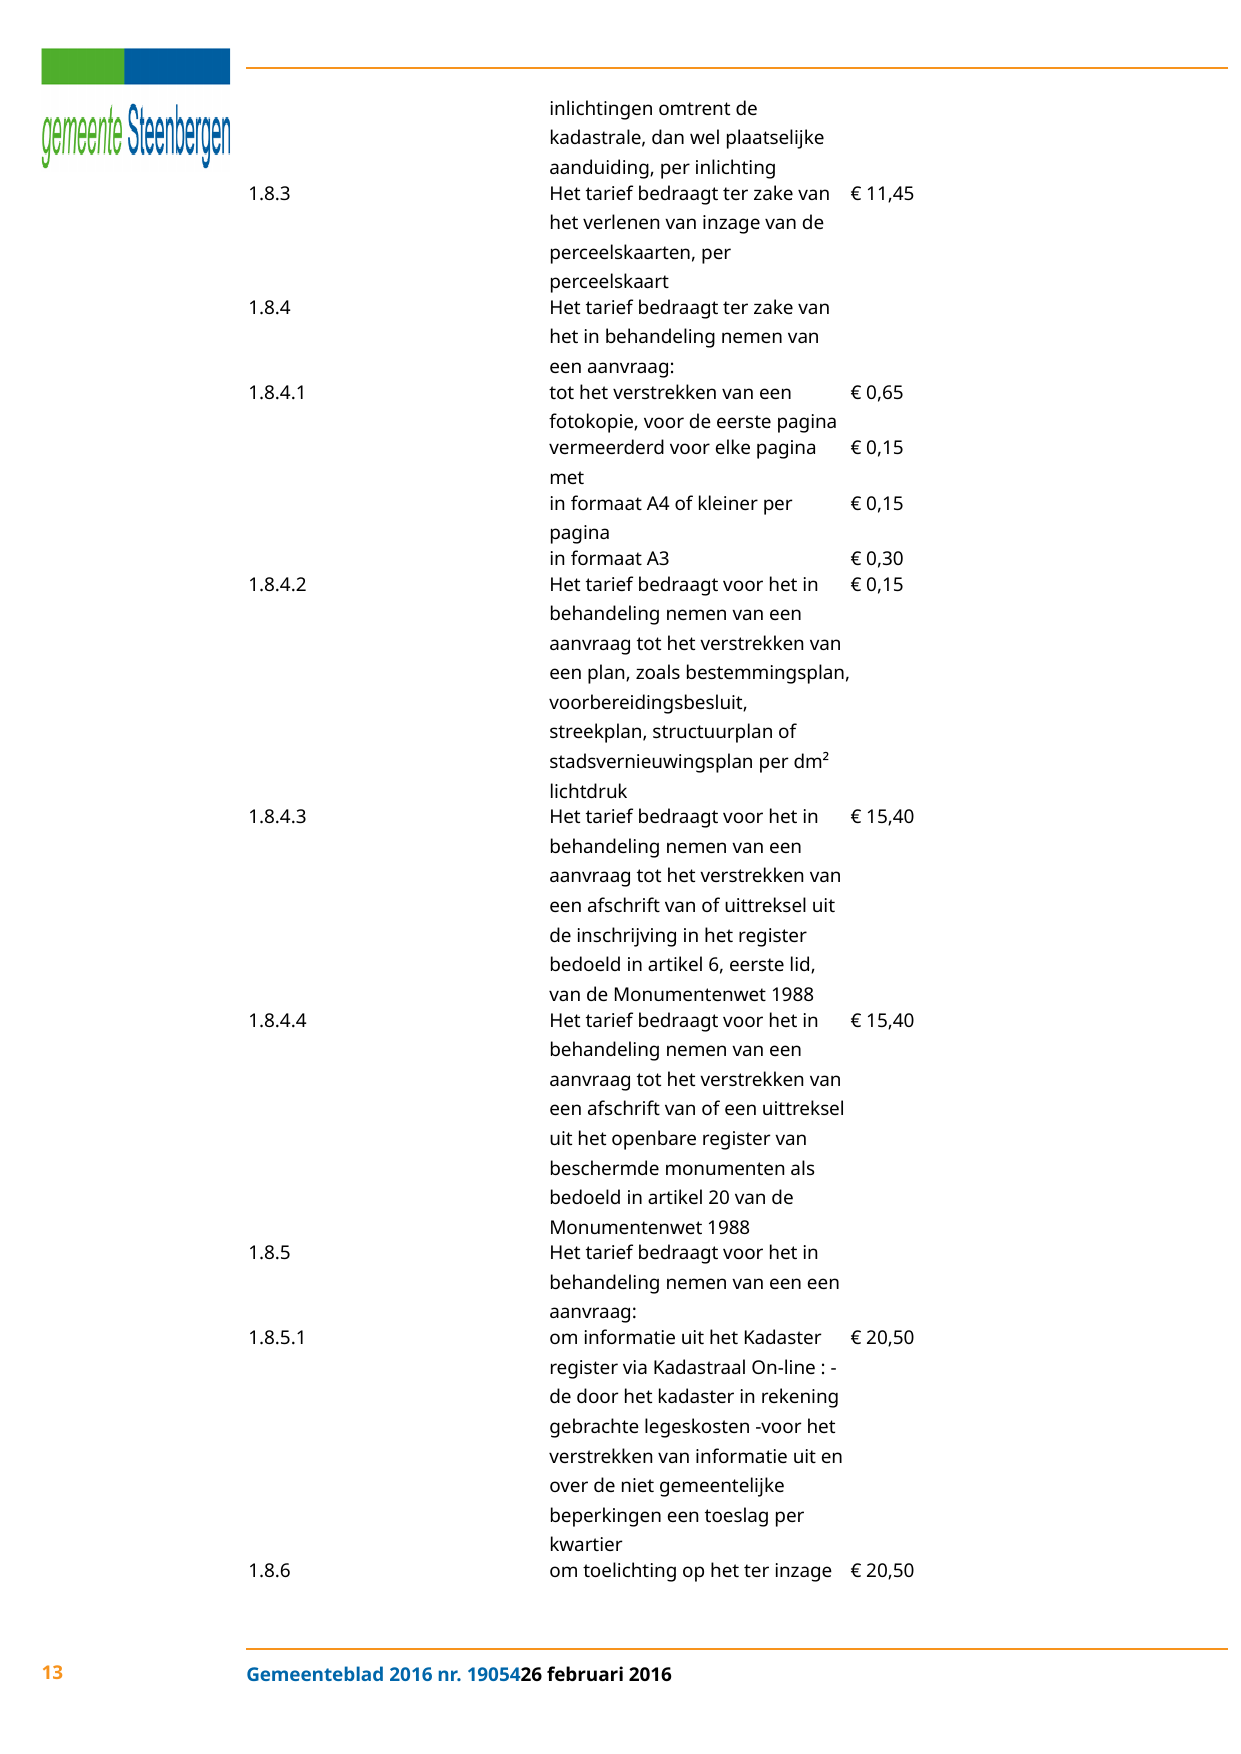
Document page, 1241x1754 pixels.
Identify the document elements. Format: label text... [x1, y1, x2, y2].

table_cell Het tarief bedraagt voor het in behandeling nemen van een aanvraag tot het verstrekken van een afschrift van of een uittreksel uit het openbare register van beschermde monumenten als bedoeld in artikel 20 van de Monumentenwet 1988 [549, 1007, 850, 1239]
table_cell Het tarief bedraagt ter zake van het in behandeling nemen van een aanvraag: [549, 294, 850, 379]
table_cell 1.8.4 [248, 294, 549, 379]
table_cell vermeerderd voor elke pagina met [549, 434, 850, 490]
table_cell [850, 1240, 1152, 1324]
table_cell om toelichting op het ter inzage [549, 1557, 850, 1583]
table_cell inlichtingen omtrent de kadastrale, dan wel plaatselijke aanduiding, per inlichting [549, 95, 850, 180]
table_cell 1.8.4.4 [248, 1007, 549, 1239]
table_cell 1.8.4.2 [248, 571, 549, 803]
table_cell [248, 490, 549, 545]
table_cell € 15,40 [850, 1007, 1152, 1239]
picture [41, 47, 231, 172]
table_cell [248, 95, 549, 180]
table_cell € 0,15 [850, 434, 1152, 490]
table_cell [850, 294, 1152, 379]
table_cell € 0,15 [850, 571, 1152, 803]
table_cell [248, 545, 549, 571]
table_cell € 0,65 [850, 379, 1152, 434]
table_cell € 0,15 [850, 490, 1152, 545]
table_cell 1.8.4.3 [248, 804, 549, 1007]
table_cell 1.8.4.1 [248, 379, 549, 434]
table_cell Het tarief bedraagt voor het in behandeling nemen van een een aanvraag: [549, 1240, 850, 1324]
table_cell € 0,30 [850, 545, 1152, 571]
table_cell € 15,40 [850, 804, 1152, 1007]
table_cell € 20,50 [850, 1557, 1152, 1583]
table_cell € 20,50 [850, 1325, 1152, 1557]
table_cell € 11,45 [850, 180, 1152, 294]
table_cell 1.8.5 [248, 1240, 549, 1324]
table_cell Het tarief bedraagt ter zake van het verlenen van inzage van de perceelskaarten, per perceelskaart [549, 180, 850, 294]
table_cell tot het verstrekken van een fotokopie, voor de eerste pagina [549, 379, 850, 434]
table_cell Het tarief bedraagt voor het in behandeling nemen van een aanvraag tot het verstrekken van een plan, zoals bestemmingsplan, voorbereidingsbesluit, streekplan, structuurplan of stadsvernieuwingsplan per dm² lichtdruk [549, 571, 850, 803]
table_cell om informatie uit het Kadaster register via Kadastraal On-line : -de door het kadaster in rekening gebrachte legeskosten -voor het verstrekken van informatie uit en over de niet gemeentelijke beperkingen een toeslag per kwartier [549, 1325, 850, 1557]
table_cell 1.8.5.1 [248, 1325, 549, 1557]
table_cell 1.8.3 [248, 180, 549, 294]
table_cell in formaat A4 of kleiner per pagina [549, 490, 850, 545]
table_cell [248, 434, 549, 490]
table_cell 1.8.6 [248, 1557, 549, 1583]
table_cell [850, 95, 1152, 180]
table_cell Het tarief bedraagt voor het in behandeling nemen van een aanvraag tot het verstrekken van een afschrift van of uittreksel uit de inschrijving in het register bedoeld in artikel 6, eerste lid, van de Monumentenwet 1988 [549, 804, 850, 1007]
table_cell in formaat A3 [549, 545, 850, 571]
